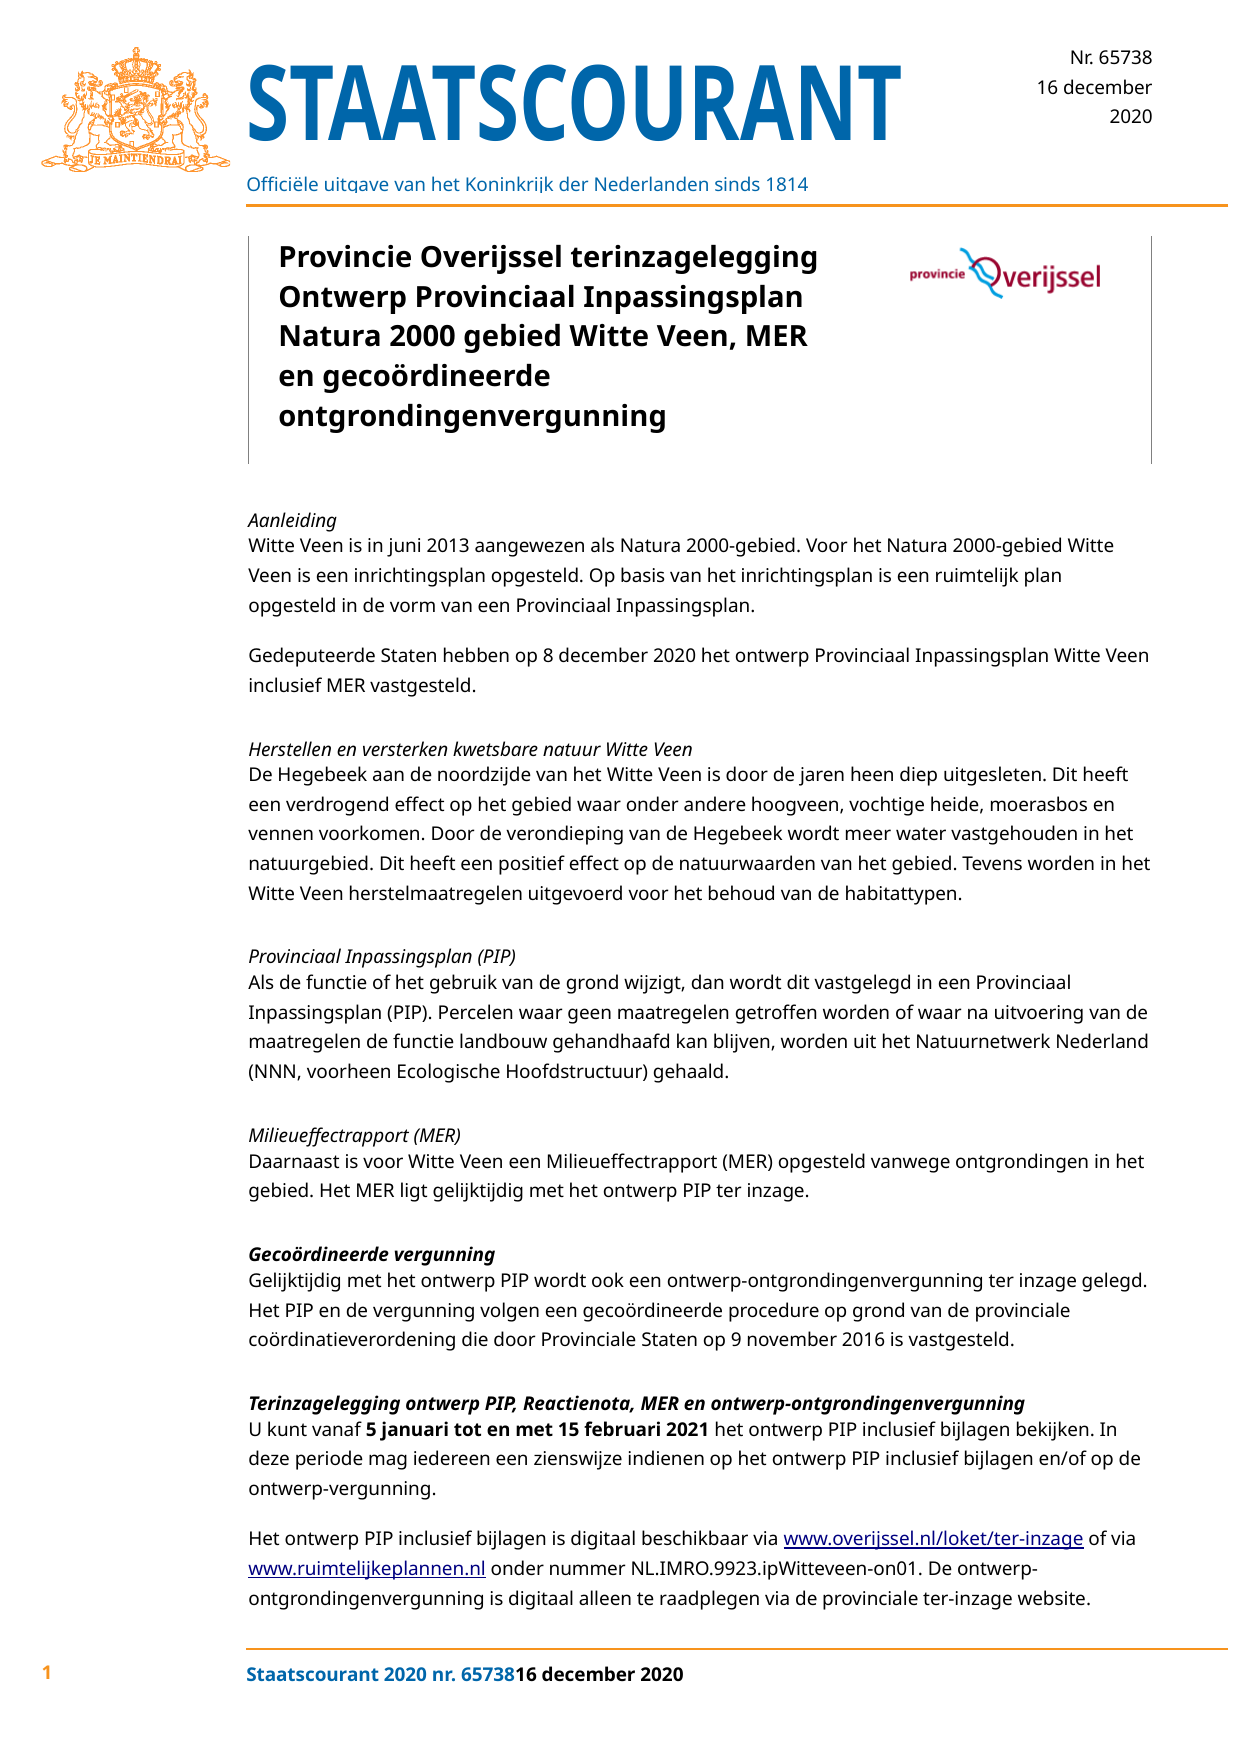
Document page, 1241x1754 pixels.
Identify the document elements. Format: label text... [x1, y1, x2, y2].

text Als de functie of het gebruik van de grond wijzigt, dan wordt dit vastgelegd in een Provinciaal Inpassingsplan (PIP). Percelen waar geen maatregelen getroffen worden of waar na uitvoering van de maatregelen de functie landbouw gehandhaafd kan blijven, worden uit het Natuurnetwerk Nederland (NNN, voorheen Ecologische Hoofdstructuur) gehaald. [248, 969, 1152, 1084]
text Het ontwerp PIP inclusief bijlagen is digitaal beschikbaar via www.overijssel.nl/loket/ter-inzage of via www.ruimtelijkeplannen.nl onder nummer NL.IMRO.9923.ipWitteveen-on01. De ontwerp-ontgrondingenvergunning is digitaal alleen te raadplegen via de provinciale ter-inzage website. [248, 1526, 1152, 1611]
text Gecoördineerde vergunning [248, 1241, 1152, 1267]
text Terinzagelegging ontwerp PIP, Reactienota, MER en ontwerp-ontgrondingenvergunning [248, 1390, 1152, 1416]
text Witte Veen is in juni 2013 aangewezen als Natura 2000-gebied. Voor het Natura 2000-gebied Witte Veen is een inrichtingsplan opgesteld. Op basis van het inrichtingsplan is een ruimtelijk plan opgesteld in de vorm van een Provinciaal Inpassingsplan. [248, 533, 1152, 617]
text Herstellen en versterken kwetsbare natuur Witte Veen [248, 736, 1152, 761]
text Gedeputeerde Staten hebben op 8 december 2020 het ontwerp Provinciaal Inpassingsplan Witte Veen inclusief MER vastgesteld. [248, 642, 1152, 697]
text U kunt vanaf 5 januari tot en met 15 februari 2021 het ontwerp PIP inclusief bijlagen bekijken. In deze periode mag iedereen een zienswijze indienen op het ontwerp PIP inclusief bijlagen en/of op de ontwerp-vergunning. [248, 1416, 1152, 1501]
text Aanleiding [248, 507, 1152, 533]
text Gelijktijdig met het ontwerp PIP wordt ook een ontwerp-ontgrondingenvergunning ter inzage gelegd. Het PIP en de vergunning volgen een gecoördineerde procedure op grond van de provinciale coördinatieverordening die door Provinciale Staten op 9 november 2016 is vastgesteld. [248, 1267, 1152, 1352]
picture [882, 236, 1119, 314]
table_header Provincie Overijssel terinzagelegging Ontwerp Provinciaal Inpassingsplan Natura 2000 gebied Witte Veen, MER en gecoördineerde ontgrondingenvergunning [249, 236, 850, 464]
table_header [850, 236, 1151, 464]
text Provinciaal Inpassingsplan (PIP) [248, 944, 1152, 969]
text Milieueffectrapport (MER) [248, 1122, 1152, 1148]
text Daarnaast is voor Witte Veen een Milieueffectrapport (MER) opgesteld vanwege ontgrondingen in het gebied. Het MER ligt gelijktijdig met het ontwerp PIP ter inzage. [248, 1148, 1152, 1203]
picture [41, 47, 231, 172]
text De Hegebeek aan de noordzijde van het Witte Veen is door de jaren heen diep uitgesleten. Dit heeft een verdrogend effect op het gebied waar onder andere hoogveen, vochtige heide, moerasbos en vennen voorkomen. Door de verondieping van de Hegebeek wordt meer water vastgehouden in het natuurgebied. Dit heeft een positief effect op de natuurwaarden van het gebied. Tevens worden in het Witte Veen herstelmaatregelen uitgevoerd voor het behoud van de habitattypen. [248, 761, 1152, 906]
